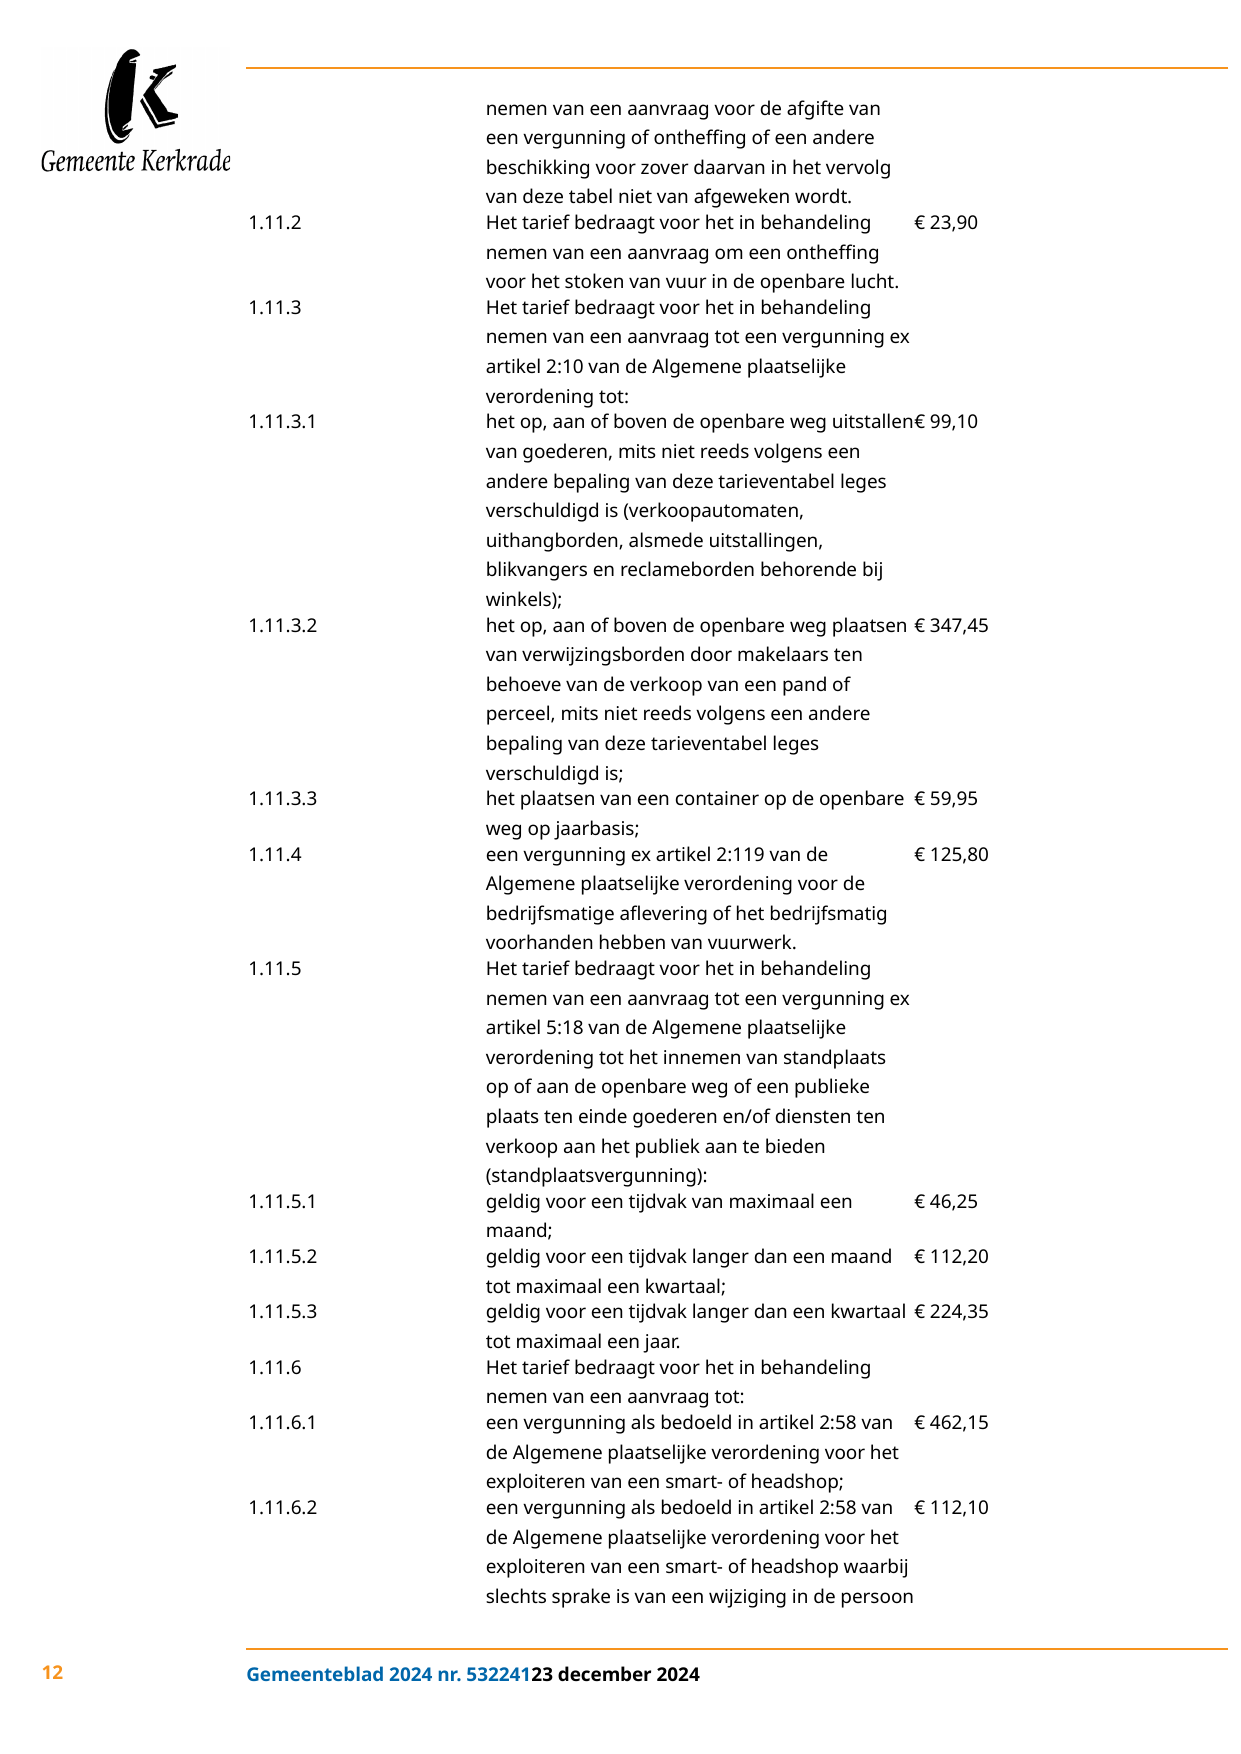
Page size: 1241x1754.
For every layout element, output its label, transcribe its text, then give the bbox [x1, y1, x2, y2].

table_cell 1.11.3.1 [248, 409, 486, 612]
table_cell € 46,25 [914, 1188, 1152, 1243]
table_cell € 125,80 [914, 841, 1152, 955]
table_cell 1.11.5.2 [248, 1244, 486, 1299]
table_cell 1.11.3 [248, 294, 486, 409]
table_cell Het tarief bedraagt voor het in behandeling nemen van een aanvraag tot een vergunning ex artikel 2:10 van de Algemene plaatselijke verordening tot: [486, 294, 914, 409]
table_cell geldig voor een tijdvak van maximaal een maand; [486, 1188, 914, 1243]
table_cell 1.11.5.3 [248, 1299, 486, 1354]
table_cell € 23,90 [914, 209, 1152, 294]
table_cell Het tarief bedraagt voor het in behandeling nemen van een aanvraag om een ontheffing voor het stoken van vuur in de openbare lucht. [486, 209, 914, 294]
table_cell [914, 1354, 1152, 1409]
table_cell Het tarief bedraagt voor het in behandeling nemen van een aanvraag tot: [486, 1354, 914, 1409]
table_cell 1.11.6 [248, 1354, 486, 1409]
table_cell [914, 294, 1152, 409]
table_cell nemen van een aanvraag voor de afgifte van een vergunning of ontheffing of een andere beschikking voor zover daarvan in het vervolg van deze tabel niet van afgeweken wordt. [486, 95, 914, 209]
table_cell [914, 95, 1152, 209]
table_cell € 347,45 [914, 612, 1152, 786]
table_cell € 112,20 [914, 1244, 1152, 1299]
table_cell € 112,10 [914, 1494, 1152, 1609]
table_cell geldig voor een tijdvak langer dan een kwartaal tot maximaal een jaar. [486, 1299, 914, 1354]
table_cell € 224,35 [914, 1299, 1152, 1354]
table_cell 1.11.6.2 [248, 1494, 486, 1609]
table_cell [914, 955, 1152, 1188]
table_cell een vergunning als bedoeld in artikel 2:58 van de Algemene plaatselijke verordening voor het exploiteren van een smart- of headshop; [486, 1409, 914, 1494]
table_cell Het tarief bedraagt voor het in behandeling nemen van een aanvraag tot een vergunning ex artikel 5:18 van de Algemene plaatselijke verordening tot het innemen van standplaats op of aan de openbare weg of een publieke plaats ten einde goederen en/of diensten ten verkoop aan het publiek aan te bieden (standplaatsvergunning): [486, 955, 914, 1188]
table_cell 1.11.4 [248, 841, 486, 955]
table_cell € 462,15 [914, 1409, 1152, 1494]
table_cell geldig voor een tijdvak langer dan een maand tot maximaal een kwartaal; [486, 1244, 914, 1299]
table_cell het op, aan of boven de openbare weg plaatsen van verwijzingsborden door makelaars ten behoeve van de verkoop van een pand of perceel, mits niet reeds volgens een andere bepaling van deze tarieventabel leges verschuldigd is; [486, 612, 914, 786]
table_cell 1.11.3.2 [248, 612, 486, 786]
table_cell een vergunning als bedoeld in artikel 2:58 van de Algemene plaatselijke verordening voor het exploiteren van een smart- of headshop waarbij slechts sprake is van een wijziging in de persoon [486, 1494, 914, 1609]
table_cell € 99,10 [914, 409, 1152, 612]
table_cell het op, aan of boven de openbare weg uitstallen van goederen, mits niet reeds volgens een andere bepaling van deze tarieventabel leges verschuldigd is (verkoopautomaten, uithangborden, alsmede uitstallingen, blikvangers en reclameborden behorende bij winkels); [486, 409, 914, 612]
table_cell 1.11.6.1 [248, 1409, 486, 1494]
table_cell 1.11.5.1 [248, 1188, 486, 1243]
table_cell 1.11.5 [248, 955, 486, 1188]
table_cell een vergunning ex artikel 2:119 van de Algemene plaatselijke verordening voor de bedrijfsmatige aflevering of het bedrijfsmatig voorhanden hebben van vuurwerk. [486, 841, 914, 955]
table_cell € 59,95 [914, 786, 1152, 841]
table_cell [248, 95, 486, 209]
table_cell 1.11.2 [248, 209, 486, 294]
picture [41, 47, 231, 172]
table_cell het plaatsen van een container op de openbare weg op jaarbasis; [486, 786, 914, 841]
table_cell 1.11.3.3 [248, 786, 486, 841]
